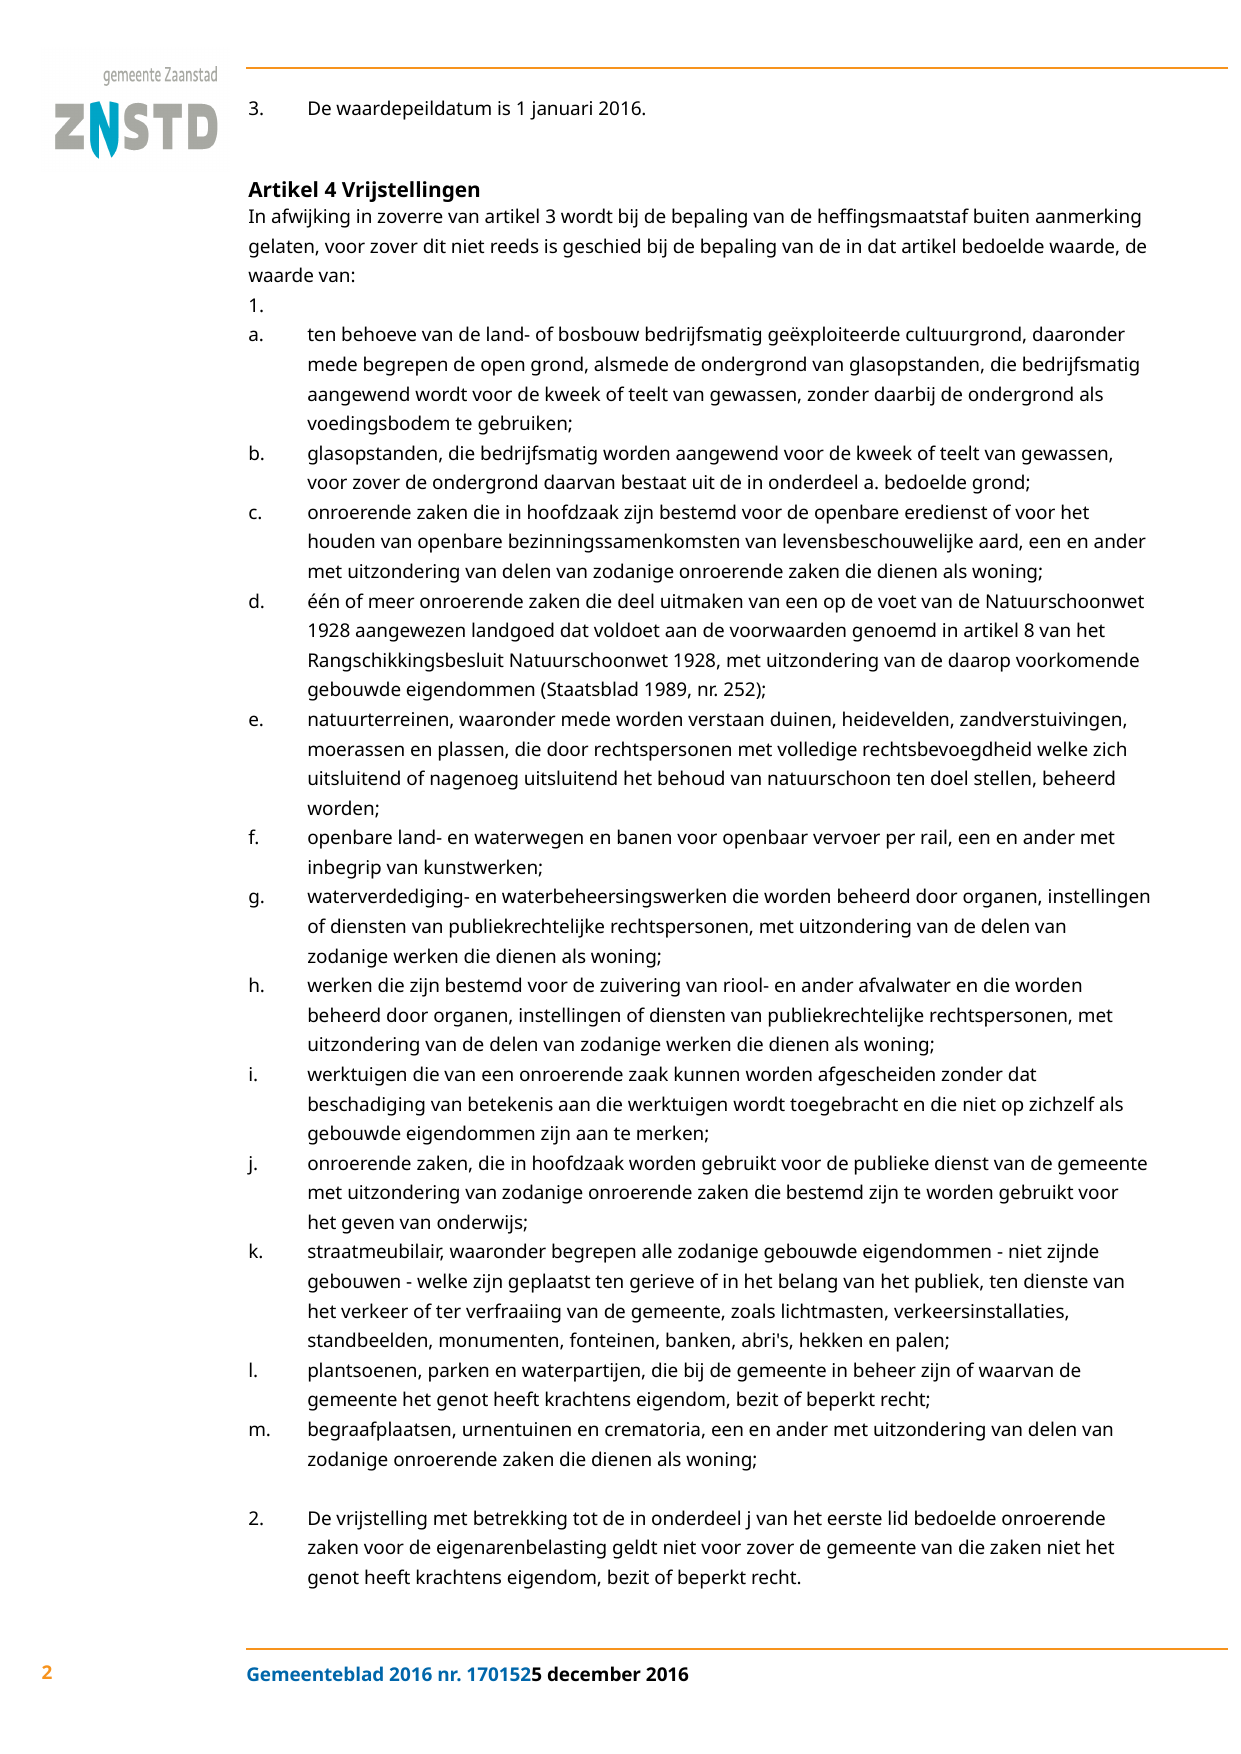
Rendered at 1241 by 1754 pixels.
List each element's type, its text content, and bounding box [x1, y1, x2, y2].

list De vrijstelling met betrekking tot de in onderdeel j van het eerste lid bedoelde onroerende zaken voor de eigenarenbelasting geldt niet voor zover de gemeente van die zaken niet het genot heeft krachtens eigendom, bezit of beperkt recht. [248, 1505, 1152, 1590]
list plantsoenen, parken en waterpartijen, die bij de gemeente in beheer zijn of waarvan de gemeente het genot heeft krachtens eigendom, bezit of beperkt recht; [248, 1357, 1152, 1412]
list één of meer onroerende zaken die deel uitmaken van een op de voet van de Natuurschoonwet 1928 aangewezen landgoed dat voldoet aan de voorwaarden genoemd in artikel 8 van het Rangschikkingsbesluit Natuurschoonwet 1928, met uitzondering van de daarop voorkomende gebouwde eigendommen (Staatsblad 1989, nr. 252); [248, 588, 1152, 702]
list werktuigen die van een onroerende zaak kunnen worden afgescheiden zonder dat beschadiging van betekenis aan die werktuigen wordt toegebracht en die niet op zichzelf als gebouwde eigendommen zijn aan te merken; [248, 1061, 1152, 1146]
list straatmeubilair, waaronder begrepen alle zodanige gebouwde eigendommen - niet zijnde gebouwen - welke zijn geplaatst ten gerieve of in het belang van het publiek, ten dienste van het verkeer of ter verfraaiing van de gemeente, zoals lichtmasten, verkeersinstallaties, standbeelden, monumenten, fonteinen, banken, abri's, hekken en palen; [248, 1239, 1152, 1353]
list onroerende zaken die in hoofdzaak zijn bestemd voor de openbare eredienst of voor het houden van openbare bezinningssamenkomsten van levensbeschouwelijke aard, een en ander met uitzondering van delen van zodanige onroerende zaken die dienen als woning; [248, 499, 1152, 584]
list ten behoeve van de land- of bosbouw bedrijfsmatig geëxploiteerde cultuurgrond, daaronder mede begrepen de open grond, alsmede de ondergrond van glasopstanden, die bedrijfsmatig aangewend wordt voor de kweek of teelt van gewassen, zonder daarbij de ondergrond als voedingsbodem te gebruiken; [248, 322, 1152, 436]
list glasopstanden, die bedrijfsmatig worden aangewend voor de kweek of teelt van gewassen, voor zover de ondergrond daarvan bestaat uit de in onderdeel a. bedoelde grond; [248, 440, 1152, 495]
text Artikel 4 Vrijstellingen [248, 175, 1152, 203]
text 1. [248, 292, 1152, 318]
list werken die zijn bestemd voor de zuivering van riool- en ander afvalwater en die worden beheerd door organen, instellingen of diensten van publiekrechtelijke rechtspersonen, met uitzondering van de delen van zodanige werken die dienen als woning; [248, 972, 1152, 1057]
picture [41, 47, 231, 172]
list waterverdediging- en waterbeheersingswerken die worden beheerd door organen, instellingen of diensten van publiekrechtelijke rechtspersonen, met uitzondering van de delen van zodanige werken die dienen als woning; [248, 884, 1152, 968]
text In afwijking in zoverre van artikel 3 wordt bij de bepaling van de heffingsmaatstaf buiten aanmerking gelaten, voor zover dit niet reeds is geschied bij de bepaling van de in dat artikel bedoelde waarde, de waarde van: [248, 203, 1152, 288]
list natuurterreinen, waaronder mede worden verstaan duinen, heidevelden, zandverstuivingen, moerassen en plassen, die door rechtspersonen met volledige rechtsbevoegdheid welke zich uitsluitend of nagenoeg uitsluitend het behoud van natuurschoon ten doel stellen, beheerd worden; [248, 706, 1152, 821]
list openbare land- en waterwegen en banen voor openbaar vervoer per rail, een en ander met inbegrip van kunstwerken; [248, 824, 1152, 880]
list begraafplaatsen, urnentuinen en crematoria, een en ander met uitzondering van delen van zodanige onroerende zaken die dienen als woning; [248, 1416, 1152, 1471]
list De waardepeildatum is 1 januari 2016. [248, 95, 1152, 121]
list onroerende zaken, die in hoofdzaak worden gebruikt voor de publieke dienst van de gemeente met uitzondering van zodanige onroerende zaken die bestemd zijn te worden gebruikt voor het geven van onderwijs; [248, 1150, 1152, 1235]
